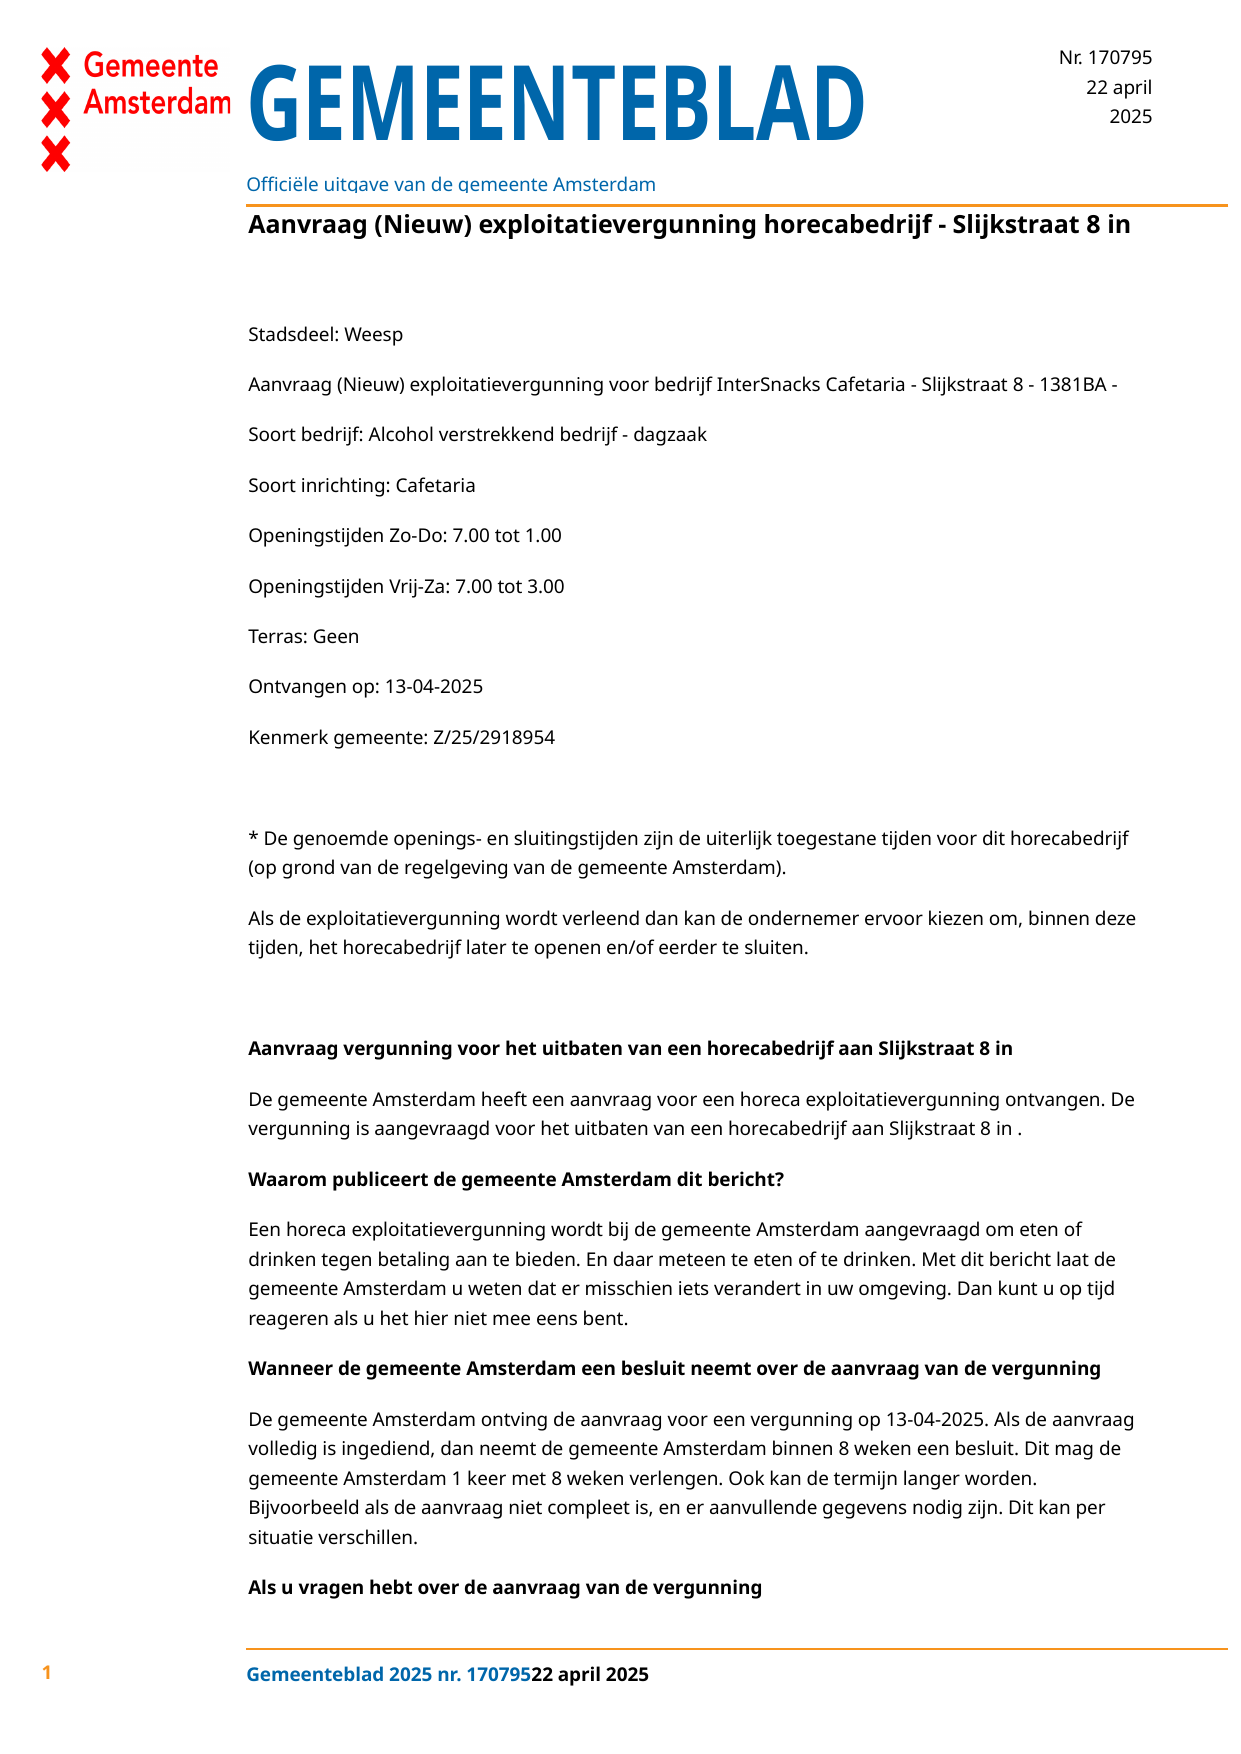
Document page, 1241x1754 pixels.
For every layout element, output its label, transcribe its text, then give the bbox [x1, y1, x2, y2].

text Waarom publiceert de gemeente Amsterdam dit bericht? [248, 1166, 1152, 1191]
text De gemeente Amsterdam heeft een aanvraag voor een horeca exploitatievergunning ontvangen. De vergunning is aangevraagd voor het uitbaten van een horecabedrijf aan Slijkstraat 8 in . [248, 1086, 1152, 1141]
text Aanvraag vergunning voor het uitbaten van een horecabedrijf aan Slijkstraat 8 in [248, 1035, 1152, 1061]
text Aanvraag (Nieuw) exploitatievergunning voor bedrijf InterSnacks Cafetaria - Slijkstraat 8 - 1381BA - [248, 371, 1152, 397]
text Kenmerk gemeente: Z/25/2918954 [248, 724, 1152, 750]
text Als de exploitatievergunning wordt verleend dan kan de ondernemer ervoor kiezen om, binnen deze tijden, het horecabedrijf later te openen en/of eerder te sluiten. [248, 905, 1152, 960]
text De gemeente Amsterdam ontving de aanvraag voor een vergunning op 13-04-2025. Als de aanvraag volledig is ingediend, dan neemt de gemeente Amsterdam binnen 8 weken een besluit. Dit mag de gemeente Amsterdam 1 keer met 8 weken verlengen. Ook kan de termijn langer worden. Bijvoorbeeld als de aanvraag niet compleet is, en er aanvullende gegevens nodig zijn. Dit kan per situatie verschillen. [248, 1406, 1152, 1550]
text Ontvangen op: 13-04-2025 [248, 674, 1152, 699]
text Wanneer de gemeente Amsterdam een besluit neemt over de aanvraag van de vergunning [248, 1355, 1152, 1381]
text Soort inrichting: Cafetaria [248, 472, 1152, 498]
text Terras: Geen [248, 623, 1152, 649]
text Een horeca exploitatievergunning wordt bij de gemeente Amsterdam aangevraagd om eten of drinken tegen betaling aan te bieden. En daar meteen te eten of te drinken. Met dit bericht laat de gemeente Amsterdam u weten dat er misschien iets verandert in uw omgeving. Dan kunt u op tijd reageren als u het hier niet mee eens bent. [248, 1216, 1152, 1331]
picture [41, 47, 231, 172]
text Aanvraag (Nieuw) exploitatievergunning horecabedrijf - Slijkstraat 8 in [248, 207, 1152, 241]
text * De genoemde openings- en sluitingstijden zijn de uiterlijk toegestane tijden voor dit horecabedrijf (op grond van de regelgeving van de gemeente Amsterdam). [248, 825, 1152, 880]
text Openingstijden Zo-Do: 7.00 tot 1.00 [248, 522, 1152, 548]
text Openingstijden Vrij-Za: 7.00 tot 3.00 [248, 573, 1152, 598]
text Soort bedrijf: Alcohol verstrekkend bedrijf - dagzaak [248, 422, 1152, 447]
text Stadsdeel: Weesp [248, 321, 1152, 346]
text Als u vragen hebt over de aanvraag van de vergunning [248, 1574, 1152, 1600]
